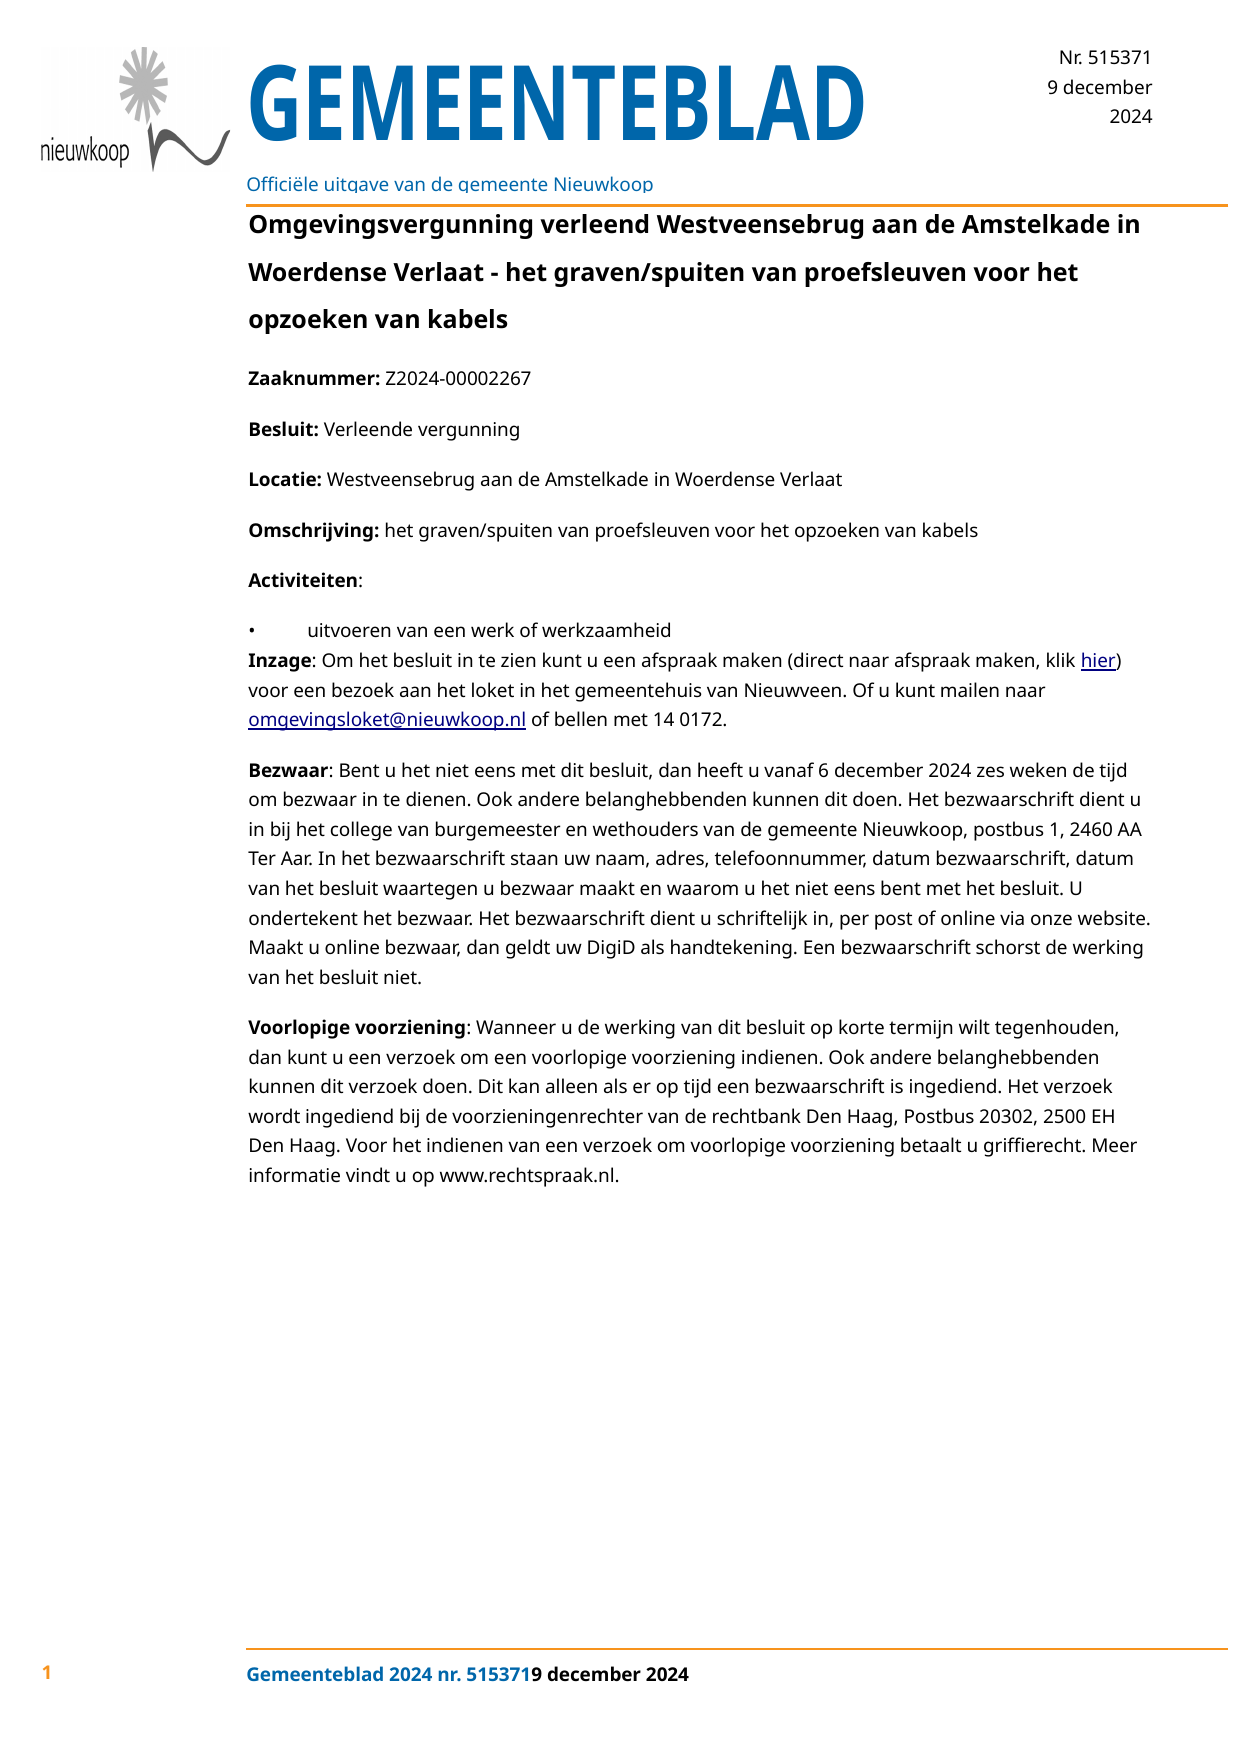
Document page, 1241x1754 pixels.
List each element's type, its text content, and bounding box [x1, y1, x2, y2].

text Omgevingsvergunning verleend Westveensebrug aan de Amstelkade in Woerdense Verlaat - het graven/spuiten van proefsleuven voor het opzoeken van kabels [248, 207, 1152, 336]
text Inzage: Om het besluit in te zien kunt u een afspraak maken (direct naar afspraak maken, klik hier) voor een bezoek aan het loket in het gemeentehuis van Nieuwveen. Of u kunt mailen naar omgevingsloket@nieuwkoop.nl of bellen met 14 0172. [248, 647, 1152, 732]
text Locatie: Westveensebrug aan de Amstelkade in Woerdense Verlaat [248, 466, 1152, 492]
text Omschrijving: het graven/spuiten van proefsleuven voor het opzoeken van kabels [248, 517, 1152, 542]
text Voorlopige voorziening: Wanneer u de werking van dit besluit op korte termijn wilt tegenhouden, dan kunt u een verzoek om een voorlopige voorziening indienen. Ook andere belanghebbenden kunnen dit verzoek doen. Dit kan alleen als er op tijd een bezwaarschrift is ingediend. Het verzoek wordt ingediend bij de voorzieningenrechter van de rechtbank Den Haag, Postbus 20302, 2500 EH Den Haag. Voor het indienen van een verzoek om voorlopige voorziening betaalt u griffierecht. Meer informatie vindt u op www.rechtspraak.nl. [248, 1014, 1152, 1188]
text Zaaknummer: Z2024-00002267 [248, 366, 1152, 391]
picture [41, 47, 231, 172]
text Bezwaar: Bent u het niet eens met dit besluit, dan heeft u vanaf 6 december 2024 zes weken de tijd om bezwaar in te dienen. Ook andere belanghebbenden kunnen dit doen. Het bezwaarschrift dient u in bij het college van burgemeester en wethouders van de gemeente Nieuwkoop, postbus 1, 2460 AA Ter Aar. In het bezwaarschrift staan uw naam, adres, telefoonnummer, datum bezwaarschrift, datum van het besluit waartegen u bezwaar maakt en waarom u het niet eens bent met het besluit. U ondertekent het bezwaar. Het bezwaarschrift dient u schriftelijk in, per post of online via onze website. Maakt u online bezwaar, dan geldt uw DigiD als handtekening. Een bezwaarschrift schorst de werking van het besluit niet. [248, 757, 1152, 989]
text Activiteiten: [248, 567, 1152, 593]
list uitvoeren van een werk of werkzaamheid [248, 618, 1152, 643]
text Besluit: Verleende vergunning [248, 416, 1152, 442]
